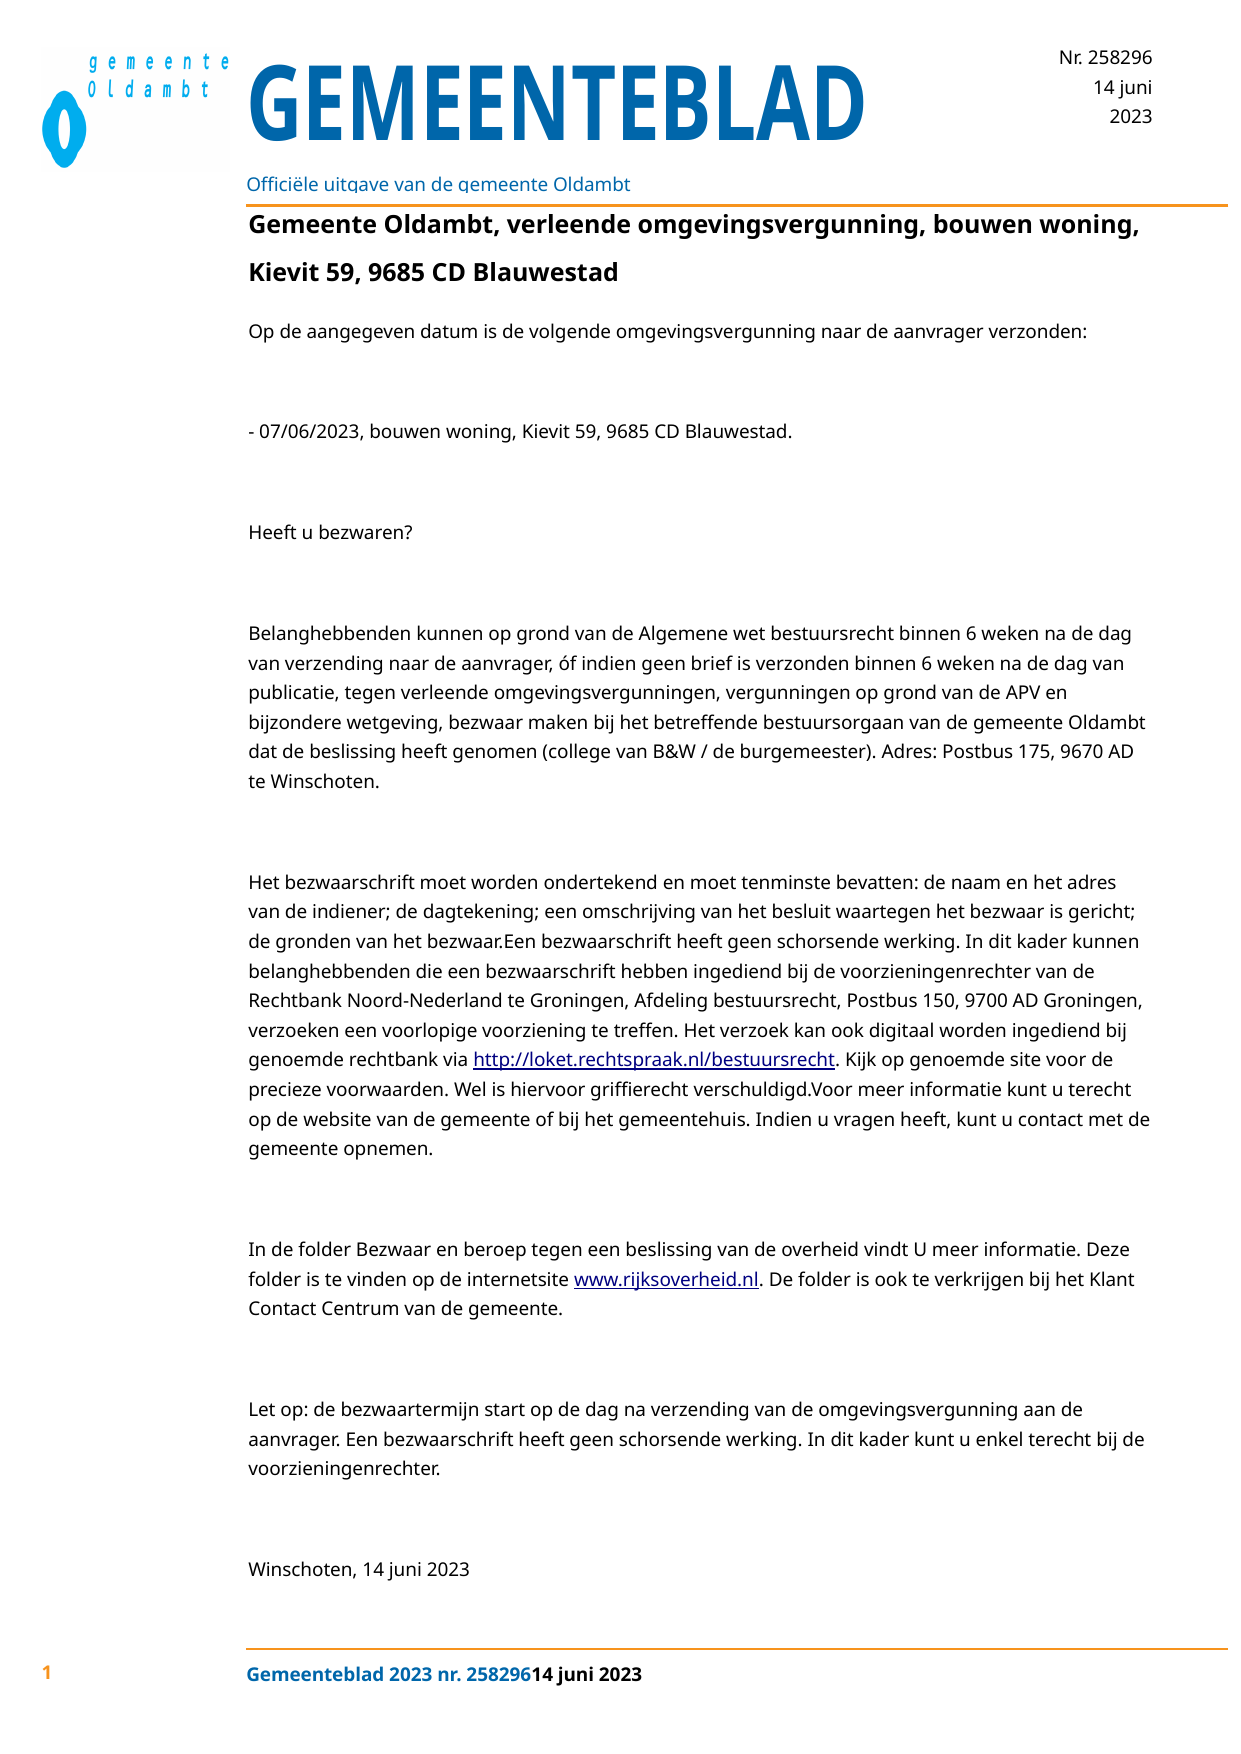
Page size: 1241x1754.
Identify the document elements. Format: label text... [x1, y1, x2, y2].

text Heeft u bezwaren? [248, 519, 1152, 545]
text In de folder Bezwaar en beroep tegen een beslissing van de overheid vindt U meer informatie. Deze folder is te vinden op de internetsite www.rijksoverheid.nl. De folder is ook te verkrijgen bij het Klant Contact Centrum van de gemeente. [248, 1236, 1152, 1321]
text Belanghebbenden kunnen op grond van de Algemene wet bestuursrecht binnen 6 weken na de dag van verzending naar de aanvrager, óf indien geen brief is verzonden binnen 6 weken na de dag van publicatie, tegen verleende omgevingsvergunningen, vergunningen op grond van de APV en bijzondere wetgeving, bezwaar maken bij het betreffende bestuursorgaan van de gemeente Oldambt dat de beslissing heeft genomen (college van B&W / de burgemeester). Adres: Postbus 175, 9670 AD te Winschoten. [248, 620, 1152, 794]
text Let op: de bezwaartermijn start op de dag na verzending van de omgevingsvergunning aan de aanvrager. Een bezwaarschrift heeft geen schorsende werking. In dit kader kunt u enkel terecht bij de voorzieningenrechter. [248, 1396, 1152, 1481]
picture [41, 47, 231, 172]
text Op de aangegeven datum is de volgende omgevingsvergunning naar de aanvrager verzonden: [248, 318, 1152, 344]
text - 07/06/2023, bouwen woning, Kievit 59, 9685 CD Blauwestad. [248, 419, 1152, 444]
text Gemeente Oldambt, verleende omgevingsvergunning, bouwen woning, Kievit 59, 9685 CD Blauwestad [248, 207, 1152, 288]
text Winschoten, 14 juni 2023 [248, 1556, 1152, 1582]
text Het bezwaarschrift moet worden ondertekend en moet tenminste bevatten: de naam en het adres van de indiener; de dagtekening; een omschrijving van het besluit waartegen het bezwaar is gericht; de gronden van het bezwaar.Een bezwaarschrift heeft geen schorsende werking. In dit kader kunnen belanghebbenden die een bezwaarschrift hebben ingediend bij de voorzieningenrechter van de Rechtbank Noord-Nederland te Groningen, Afdeling bestuursrecht, Postbus 150, 9700 AD Groningen, verzoeken een voorlopige voorziening te treffen. Het verzoek kan ook digitaal worden ingediend bij genoemde rechtbank via http://loket.rechtspraak.nl/bestuursrecht. Kijk op genoemde site voor de precieze voorwaarden. Wel is hiervoor griffierecht verschuldigd.Voor meer informatie kunt u terecht op de website van de gemeente of bij het gemeentehuis. Indien u vragen heeft, kunt u contact met de gemeente opnemen. [248, 869, 1152, 1161]
